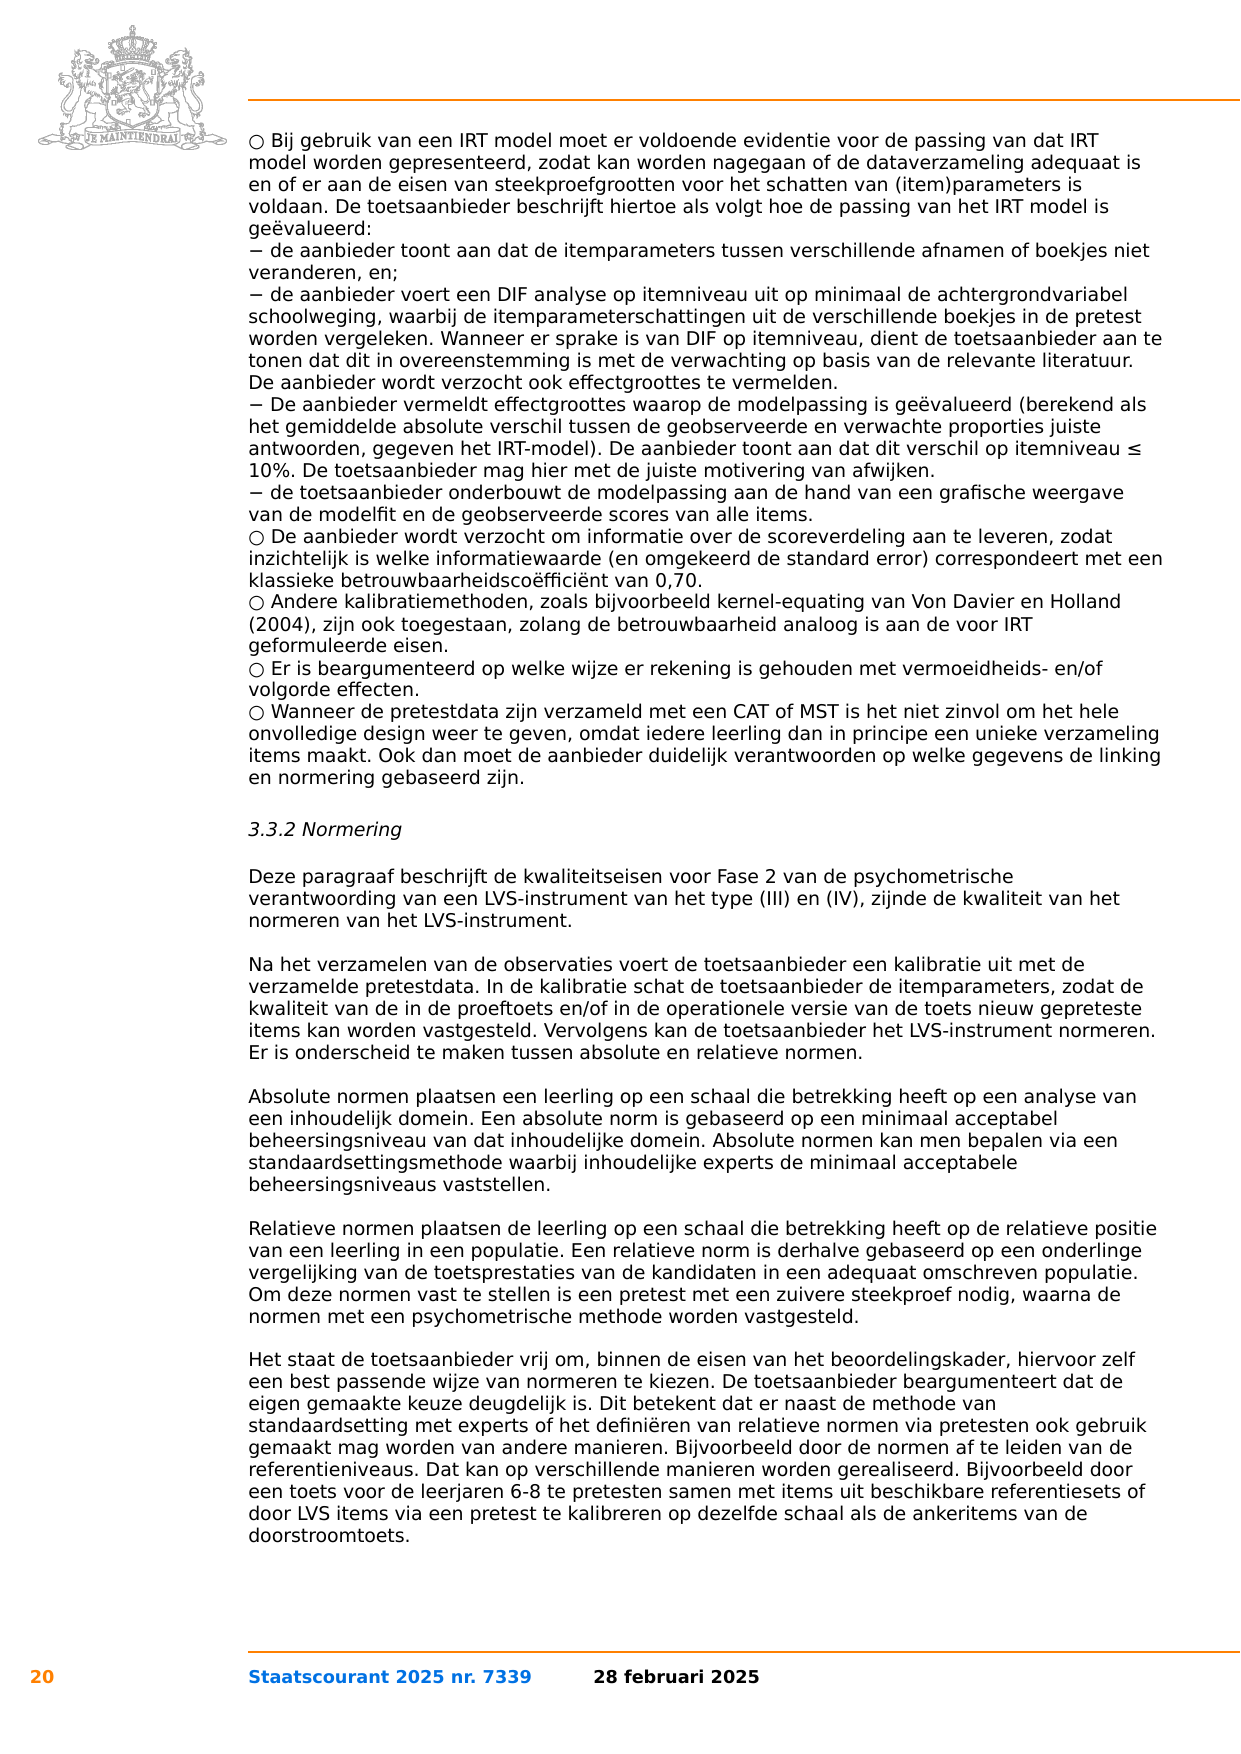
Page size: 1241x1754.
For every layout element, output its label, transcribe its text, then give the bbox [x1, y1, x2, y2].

text ○ Andere kalibratiemethoden, zoals bijvoorbeeld kernel-equating van Von Davier en Holland (2004), zijn ook toegestaan, zolang de betrouwbaarheid analoog is aan de voor IRT geformuleerde eisen. [248, 591, 1163, 657]
text − de toetsaanbieder onderbouwt de modelpassing aan de hand van een grafische weergave van de modelfit en de geobserveerde scores van alle items. [248, 482, 1163, 526]
text Relatieve normen plaatsen de leerling op een schaal die betrekking heeft op de relatieve positie van een leerling in een populatie. Een relatieve norm is derhalve gebaseerd op een onderlinge vergelijking van de toetsprestaties van de kandidaten in een adequaat omschreven populatie. Om deze normen vast te stellen is een pretest met een zuivere steekproef nodig, waarna de normen met een psychometrische methode worden vastgesteld. [248, 1218, 1163, 1327]
text ○ Bij gebruik van een IRT model moet er voldoende evidentie voor de passing van dat IRT model worden gepresenteerd, zodat kan worden nagegaan of de dataverzameling adequaat is en of er aan de eisen van steekproefgrootten voor het schatten van (item)parameters is voldaan. De toetsaanbieder beschrijft hiertoe als volgt hoe de passing van het IRT model is geëvalueerd: [248, 130, 1163, 240]
text − de aanbieder voert een DIF analyse op itemniveau uit op minimaal de achtergrondvariabel schoolweging, waarbij de itemparameterschattingen uit de verschillende boekjes in de pretest worden vergeleken. Wanneer er sprake is van DIF op itemniveau, dient de toetsaanbieder aan te tonen dat dit in overeenstemming is met de verwachting op basis van de relevante literatuur. De aanbieder wordt verzocht ook effectgroottes te vermelden. [248, 284, 1163, 394]
text ○ De aanbieder wordt verzocht om informatie over de scoreverdeling aan te leveren, zodat inzichtelijk is welke informatiewaarde (en omgekeerd de standard error) correspondeert met een klassieke betrouwbaarheidscoëfficiënt van 0,70. [248, 526, 1163, 591]
picture [38, 25, 227, 150]
text ○ Wanneer de pretestdata zijn verzameld met een CAT of MST is het niet zinvol om het hele onvolledige design weer te geven, omdat iedere leerling dan in principe een unieke verzameling items maakt. Ook dan moet de aanbieder duidelijk verantwoorden op welke gegevens de linking en normering gebaseerd zijn. [248, 701, 1163, 789]
text − De aanbieder vermeldt effectgroottes waarop de modelpassing is geëvalueerd (berekend als het gemiddelde absolute verschil tussen de geobserveerde en verwachte proporties juiste antwoorden, gegeven het IRT-model). De aanbieder toont aan dat dit verschil op itemniveau ≤ 10%. De toetsaanbieder mag hier met de juiste motivering van afwijken. [248, 394, 1163, 482]
text ○ Er is beargumenteerd op welke wijze er rekening is gehouden met vermoeidheids- en/of volgorde effecten. [248, 657, 1163, 701]
text − de aanbieder toont aan dat de itemparameters tussen verschillende afnamen of boekjes niet veranderen, en; [248, 240, 1163, 284]
subtitle 3.3.2 Normering [248, 819, 1163, 841]
text Absolute normen plaatsen een leerling op een schaal die betrekking heeft op een analyse van een inhoudelijk domein. Een absolute norm is gebaseerd op een minimaal acceptabel beheersingsniveau van dat inhoudelijke domein. Absolute normen kan men bepalen via een standaardsettingsmethode waarbij inhoudelijke experts de minimaal acceptabele beheersingsniveaus vaststellen. [248, 1086, 1163, 1196]
text Na het verzamelen van de observaties voert de toetsaanbieder een kalibratie uit met de verzamelde pretestdata. In de kalibratie schat de toetsaanbieder de itemparameters, zodat de kwaliteit van de in de proeftoets en/of in de operationele versie van de toets nieuw gepreteste items kan worden vastgesteld. Vervolgens kan de toetsaanbieder het LVS-instrument normeren. Er is onderscheid te maken tussen absolute en relatieve normen. [248, 954, 1163, 1064]
text Het staat de toetsaanbieder vrij om, binnen de eisen van het beoordelingskader, hiervoor zelf een best passende wijze van normeren te kiezen. De toetsaanbieder beargumenteert dat de eigen gemaakte keuze deugdelijk is. Dit betekent dat er naast de methode van standaardsetting met experts of het definiëren van relatieve normen via pretesten ook gebruik gemaakt mag worden van andere manieren. Bijvoorbeeld door de normen af te leiden van de referentieniveaus. Dat kan op verschillende manieren worden gerealiseerd. Bijvoorbeeld door een toets voor de leerjaren 6-8 te pretesten samen met items uit beschikbare referentiesets of door LVS items via een pretest te kalibreren op dezelfde schaal als de ankeritems van de doorstroomtoets. [248, 1349, 1163, 1547]
text Deze paragraaf beschrijft de kwaliteitseisen voor Fase 2 van de psychometrische verantwoording van een LVS-instrument van het type (III) en (IV), zijnde de kwaliteit van het normeren van het LVS-instrument. [248, 866, 1163, 932]
